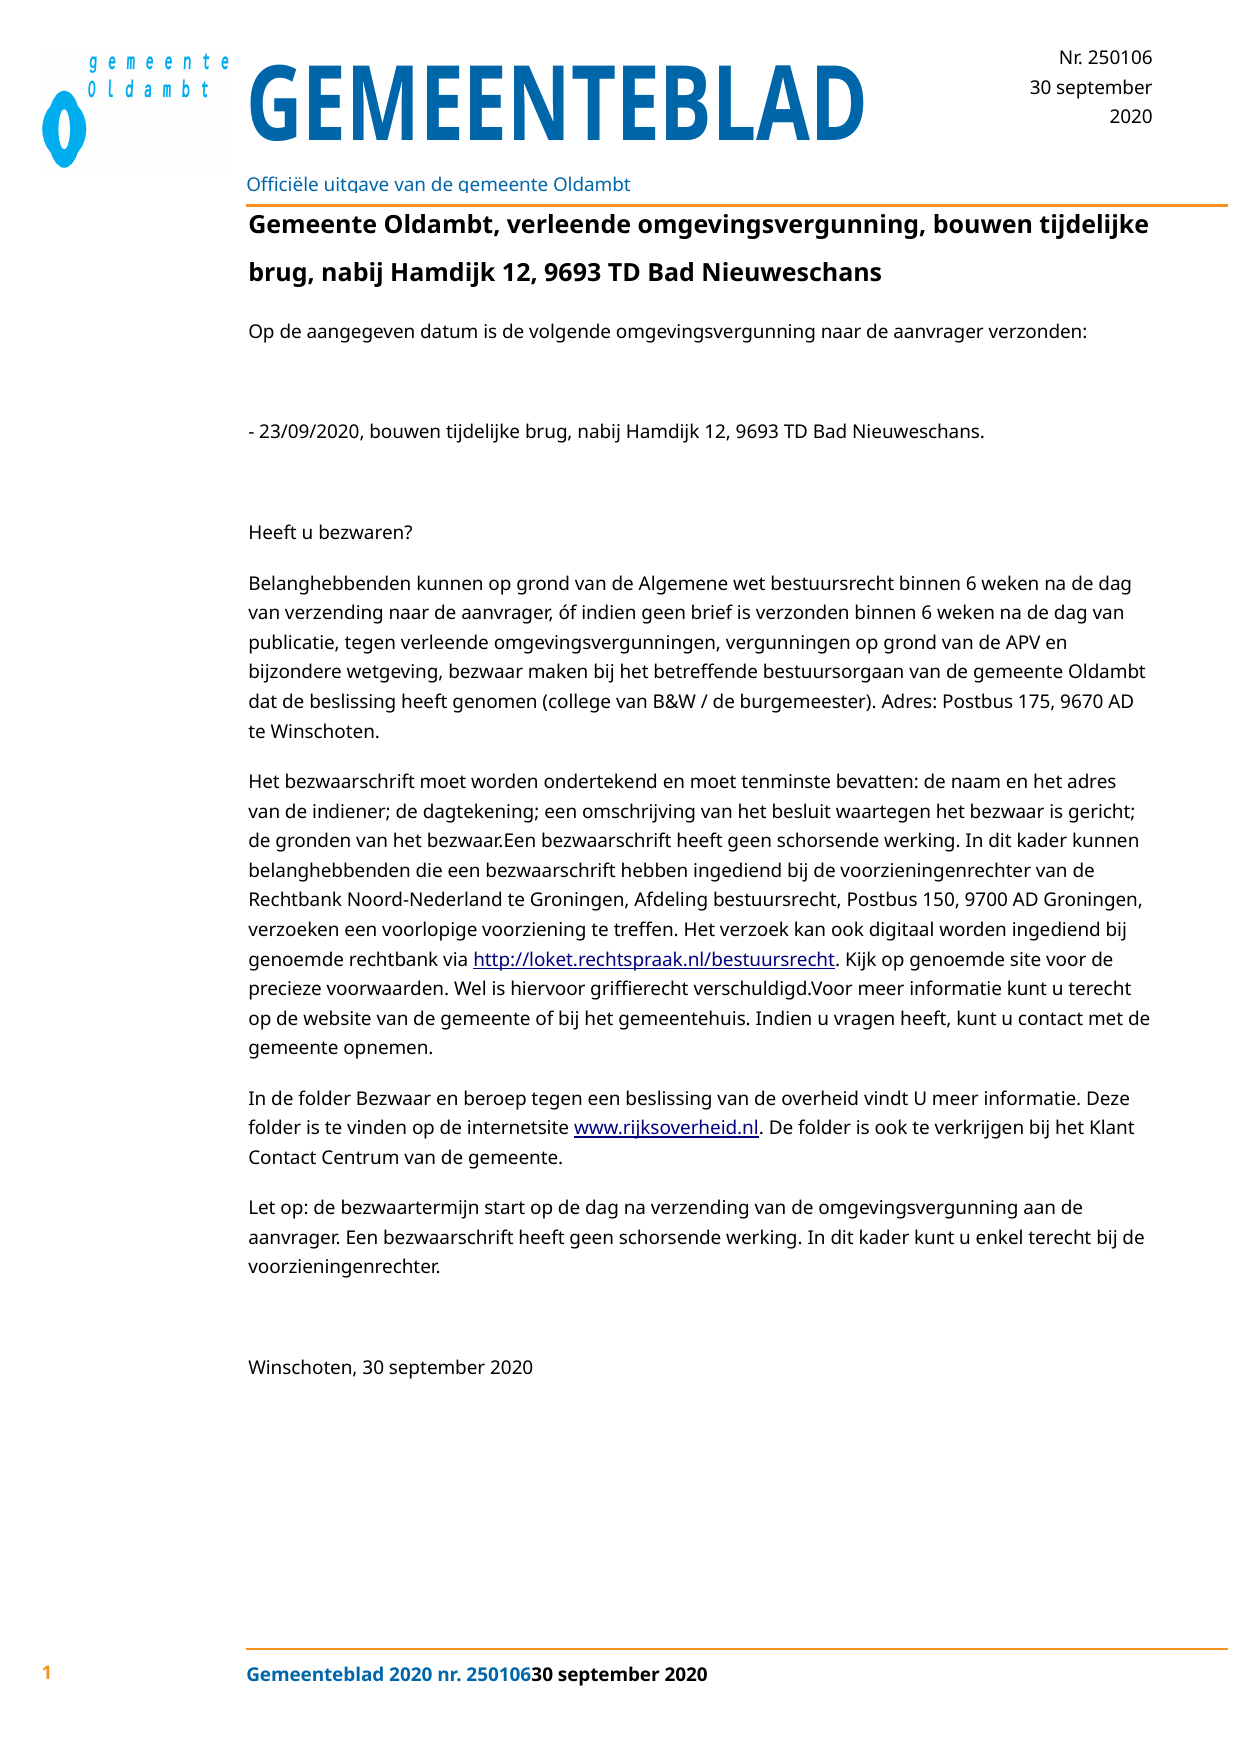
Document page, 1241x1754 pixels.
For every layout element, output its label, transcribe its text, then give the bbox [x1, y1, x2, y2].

text In de folder Bezwaar en beroep tegen een beslissing van de overheid vindt U meer informatie. Deze folder is te vinden op de internetsite www.rijksoverheid.nl. De folder is ook te verkrijgen bij het Klant Contact Centrum van de gemeente. [248, 1085, 1152, 1170]
text Het bezwaarschrift moet worden ondertekend en moet tenminste bevatten: de naam en het adres van de indiener; de dagtekening; een omschrijving van het besluit waartegen het bezwaar is gericht; de gronden van het bezwaar.Een bezwaarschrift heeft geen schorsende werking. In dit kader kunnen belanghebbenden die een bezwaarschrift hebben ingediend bij de voorzieningenrechter van de Rechtbank Noord-Nederland te Groningen, Afdeling bestuursrecht, Postbus 150, 9700 AD Groningen, verzoeken een voorlopige voorziening te treffen. Het verzoek kan ook digitaal worden ingediend bij genoemde rechtbank via http://loket.rechtspraak.nl/bestuursrecht. Kijk op genoemde site voor de precieze voorwaarden. Wel is hiervoor griffierecht verschuldigd.Voor meer informatie kunt u terecht op de website van de gemeente of bij het gemeentehuis. Indien u vragen heeft, kunt u contact met de gemeente opnemen. [248, 768, 1152, 1060]
text Winschoten, 30 september 2020 [248, 1354, 1152, 1380]
text Gemeente Oldambt, verleende omgevingsvergunning, bouwen tijdelijke brug, nabij Hamdijk 12, 9693 TD Bad Nieuweschans [248, 207, 1152, 288]
text - 23/09/2020, bouwen tijdelijke brug, nabij Hamdijk 12, 9693 TD Bad Nieuweschans. [248, 419, 1152, 444]
text Belanghebbenden kunnen op grond van de Algemene wet bestuursrecht binnen 6 weken na de dag van verzending naar de aanvrager, óf indien geen brief is verzonden binnen 6 weken na de dag van publicatie, tegen verleende omgevingsvergunningen, vergunningen op grond van de APV en bijzondere wetgeving, bezwaar maken bij het betreffende bestuursorgaan van de gemeente Oldambt dat de beslissing heeft genomen (college van B&W / de burgemeester). Adres: Postbus 175, 9670 AD te Winschoten. [248, 570, 1152, 744]
text Op de aangegeven datum is de volgende omgevingsvergunning naar de aanvrager verzonden: [248, 318, 1152, 344]
picture [41, 47, 231, 172]
text Let op: de bezwaartermijn start op de dag na verzending van de omgevingsvergunning aan de aanvrager. Een bezwaarschrift heeft geen schorsende werking. In dit kader kunt u enkel terecht bij de voorzieningenrechter. [248, 1194, 1152, 1279]
text Heeft u bezwaren? [248, 519, 1152, 545]
